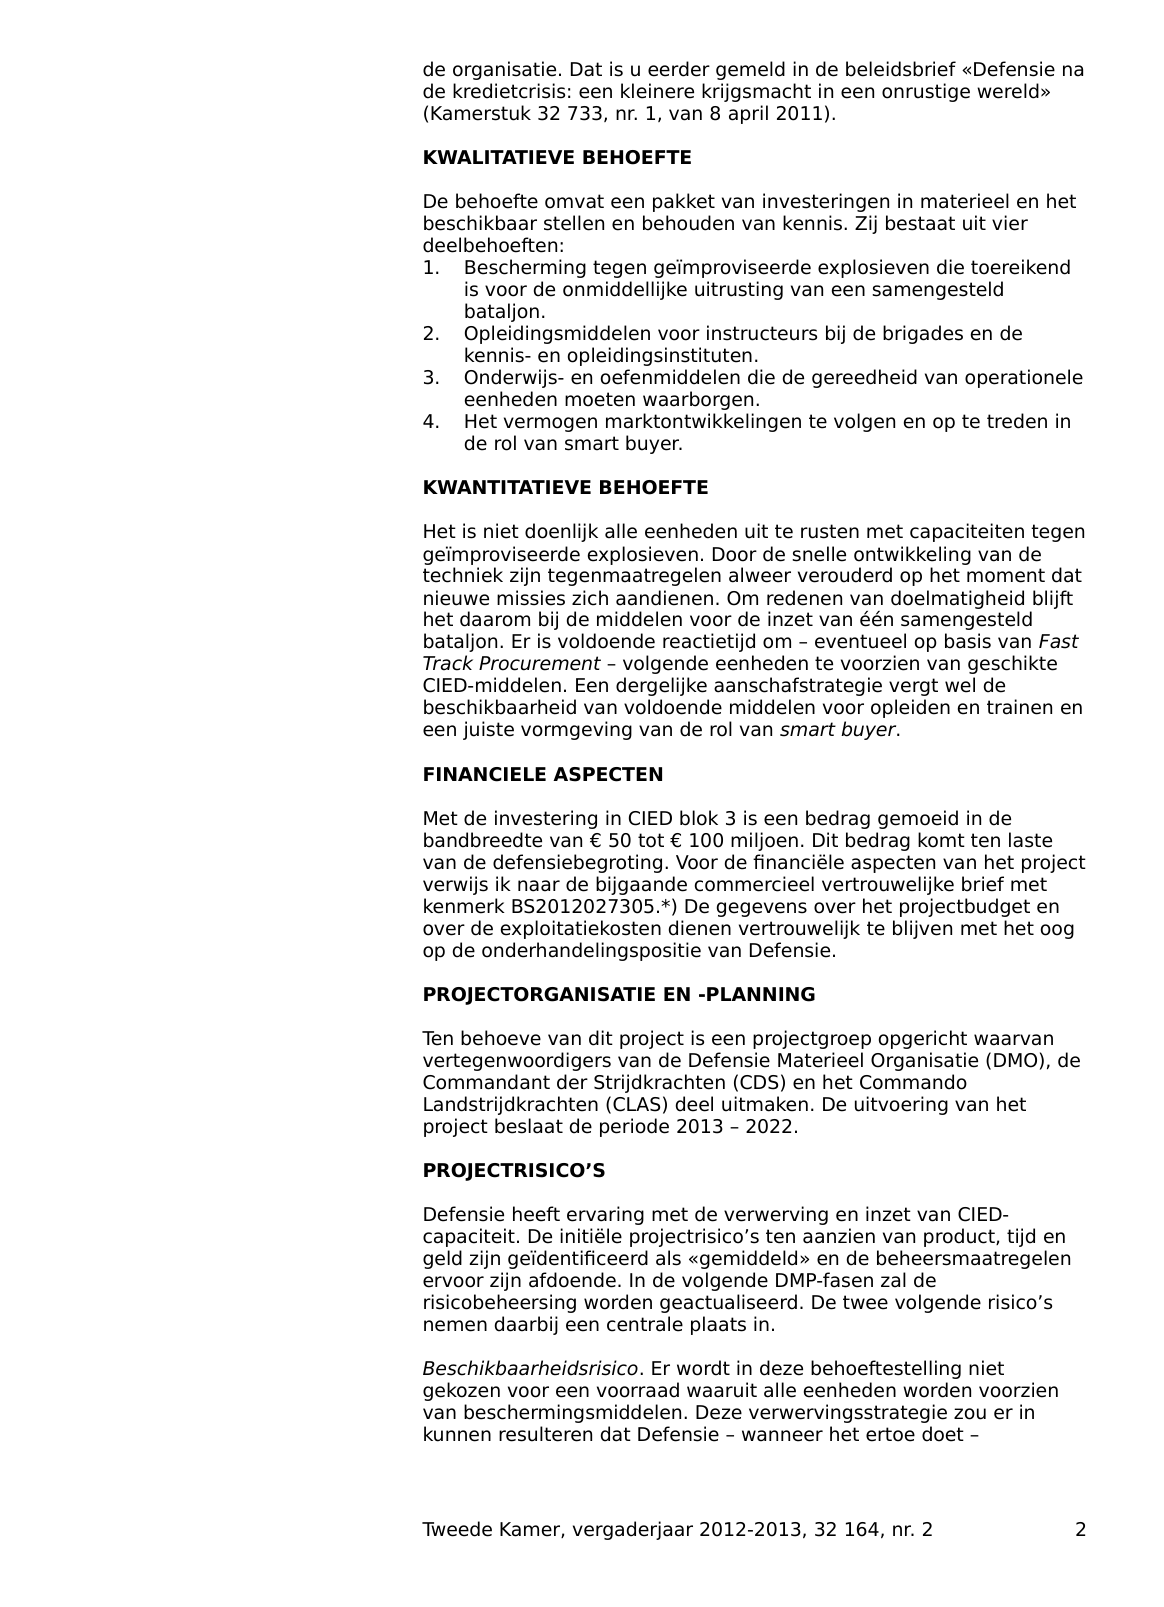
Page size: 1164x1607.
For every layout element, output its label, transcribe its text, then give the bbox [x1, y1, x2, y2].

subtitle KWALITATIEVE BEHOEFTE [422, 147, 1087, 169]
text Het is niet doenlijk alle eenheden uit te rusten met capaciteiten tegen geïmproviseerde explosieven. Door de snelle ontwikkeling van de techniek zijn tegenmaatregelen alweer verouderd op het moment dat nieuwe missies zich aandienen. Om redenen van doelmatigheid blijft het daarom bij de middelen voor de inzet van één samengesteld bataljon. Er is voldoende reactietijd om – eventueel op basis van Fast Track Procurement – volgende eenheden te voorzien van geschikte CIED-middelen. Een dergelijke aanschafstrategie vergt wel de beschikbaarheid van voldoende middelen voor opleiden en trainen en een juiste vormgeving van de rol van smart buyer. [422, 521, 1087, 741]
text Beschikbaarheidsrisico. Er wordt in deze behoeftestelling niet gekozen voor een voorraad waaruit alle eenheden worden voorzien van beschermingsmiddelen. Deze verwervingsstrategie zou er in kunnen resulteren dat Defensie – wanneer het ertoe doet – [422, 1358, 1087, 1446]
text De behoefte omvat een pakket van investeringen in materieel en het beschikbaar stellen en behouden van kennis. Zij bestaat uit vier deelbehoeften: [422, 191, 1087, 257]
subtitle FINANCIELE ASPECTEN [422, 763, 1087, 785]
text Met de investering in CIED blok 3 is een bedrag gemoeid in de bandbreedte van € 50 tot € 100 miljoen. Dit bedrag komt ten laste van de defensiebegroting. Voor de financiële aspecten van het project verwijs ik naar de bijgaande commercieel vertrouwelijke brief met kenmerk BS2012027305.*) De gegevens over het projectbudget en over de exploitatiekosten dienen vertrouwelijk te blijven met het oog op de onderhandelingspositie van Defensie. [422, 808, 1087, 961]
text Defensie heeft ervaring met de verwerving en inzet van CIED-capaciteit. De initiële projectrisico’s ten aanzien van product, tijd en geld zijn geïdentificeerd als «gemiddeld» en de beheersmaatregelen ervoor zijn afdoende. In de volgende DMP-fasen zal de risicobeheersing worden geactualiseerd. De twee volgende risico’s nemen daarbij een centrale plaats in. [422, 1204, 1087, 1336]
text de organisatie. Dat is u eerder gemeld in de beleidsbrief «Defensie na de kredietcrisis: een kleinere krijgsmacht in een onrustige wereld» (Kamerstuk 32 733, nr. 1, van 8 april 2011). [422, 59, 1087, 125]
subtitle PROJECTORGANISATIE EN -PLANNING [422, 984, 1087, 1006]
text 4. Het vermogen marktontwikkelingen te volgen en op te treden in de rol van smart buyer. [422, 411, 1087, 455]
text 3. Onderwijs- en oefenmiddelen die de gereedheid van operationele eenheden moeten waarborgen. [422, 367, 1087, 411]
subtitle KWANTITATIEVE BEHOEFTE [422, 477, 1087, 499]
text 2. Opleidingsmiddelen voor instructeurs bij de brigades en de kennis- en opleidingsinstituten. [422, 323, 1087, 367]
subtitle PROJECTRISICO’S [422, 1160, 1087, 1182]
text 1. Bescherming tegen geïmproviseerde explosieven die toereikend is voor de onmiddellijke uitrusting van een samengesteld bataljon. [422, 257, 1087, 323]
text Ten behoeve van dit project is een projectgroep opgericht waarvan vertegenwoordigers van de Defensie Materieel Organisatie (DMO), de Commandant der Strijdkrachten (CDS) en het Commando Landstrijdkrachten (CLAS) deel uitmaken. De uitvoering van het project beslaat de periode 2013 – 2022. [422, 1028, 1087, 1138]
